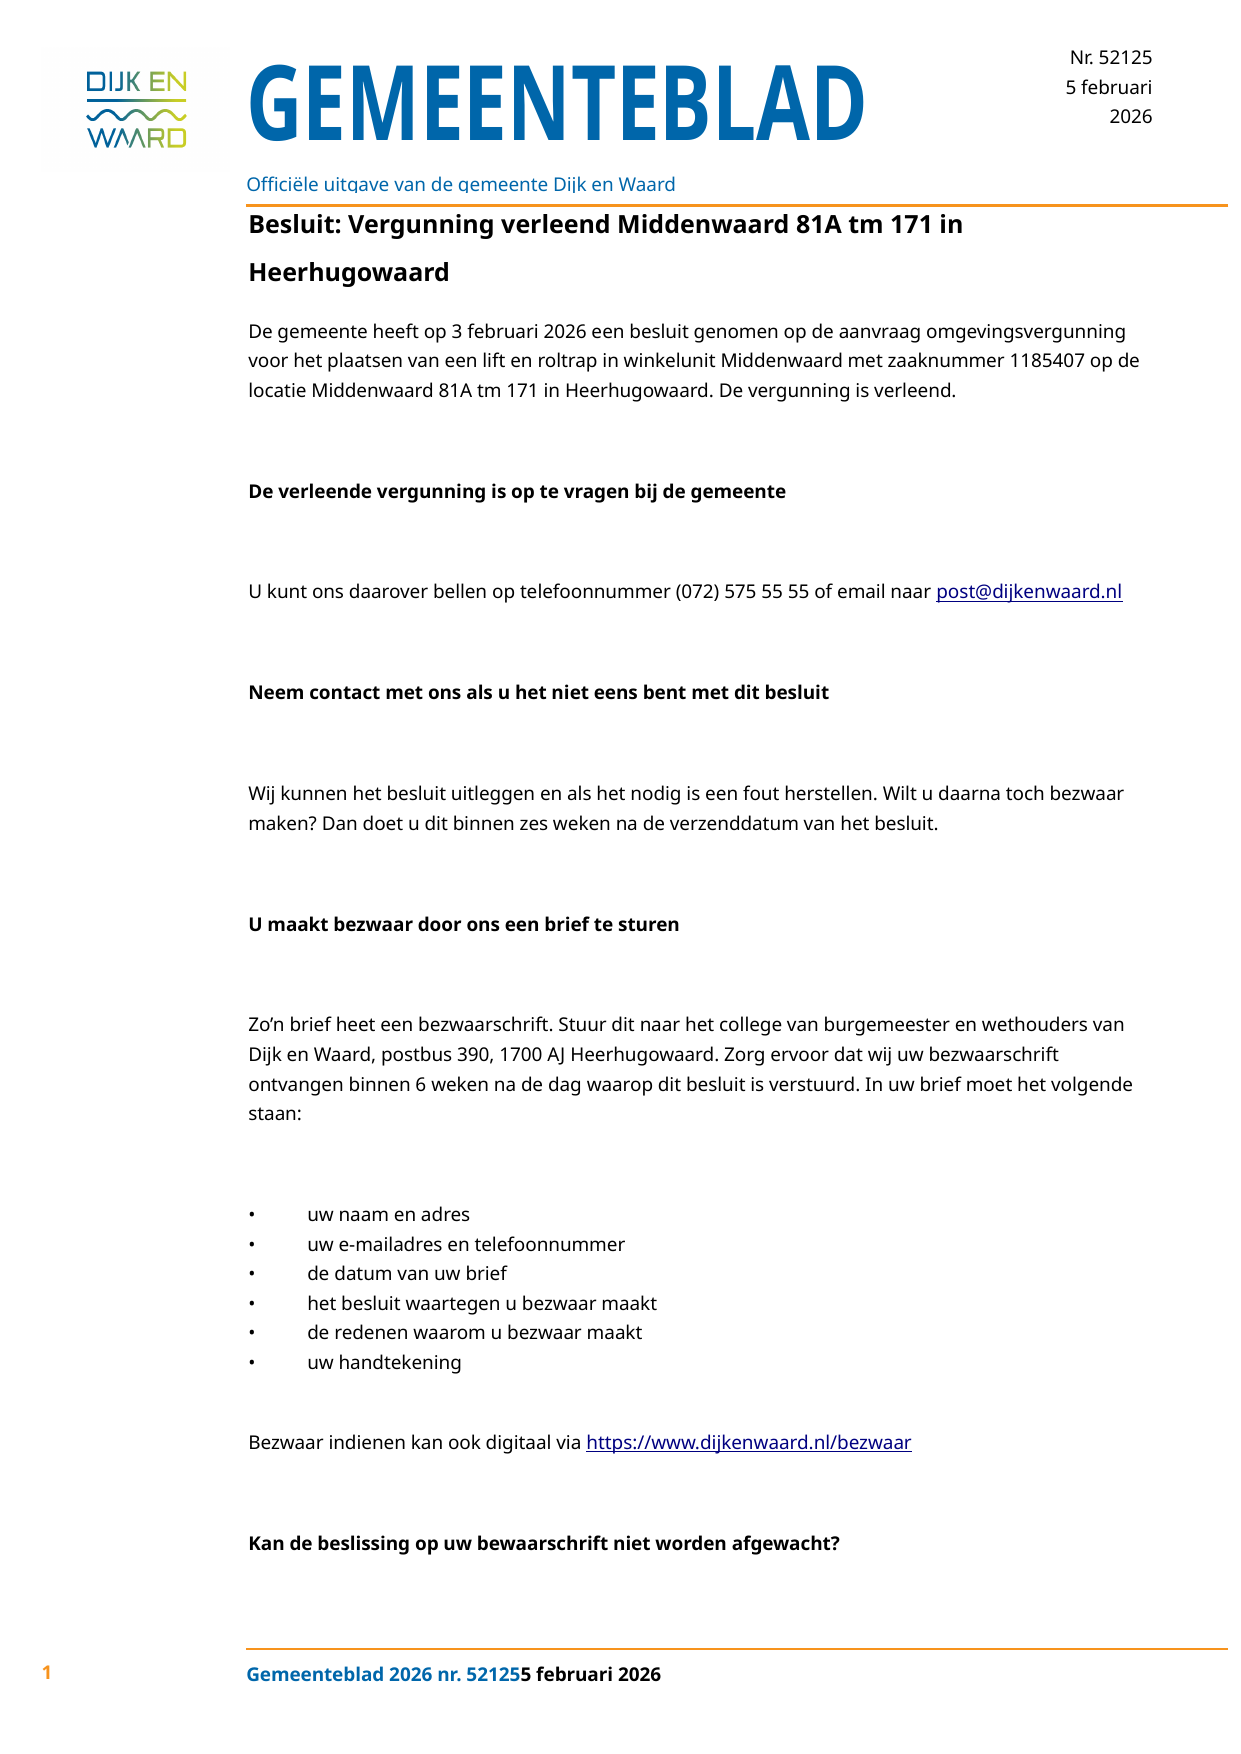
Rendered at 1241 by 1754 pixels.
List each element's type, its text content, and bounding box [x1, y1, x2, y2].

text Kan de beslissing op uw bewaarschrift niet worden afgewacht? [248, 1530, 1152, 1556]
list het besluit waartegen u bezwaar maakt [248, 1290, 1152, 1316]
text De verleende vergunning is op te vragen bij de gemeente [248, 478, 1152, 504]
text U maakt bezwaar door ons een brief te sturen [248, 911, 1152, 937]
list de datum van uw brief [248, 1260, 1152, 1286]
text Zo’n brief heet een bezwaarschrift. Stuur dit naar het college van burgemeester en wethouders van Dijk en Waard, postbus 390, 1700 AJ Heerhugowaard. Zorg ervoor dat wij uw bezwaarschrift ontvangen binnen 6 weken na de dag waarop dit besluit is verstuurd. In uw brief moet het volgende staan: [248, 1012, 1152, 1126]
list uw e-mailadres en telefoonnummer [248, 1231, 1152, 1257]
picture [41, 47, 231, 172]
text Bezwaar indienen kan ook digitaal via https://www.dijkenwaard.nl/bezwaar [248, 1429, 1152, 1455]
list uw handtekening [248, 1349, 1152, 1375]
text U kunt ons daarover bellen op telefoonnummer (072) 575 55 55 of email naar post@dijkenwaard.nl [248, 579, 1152, 604]
text Wij kunnen het besluit uitleggen en als het nodig is een fout herstellen. Wilt u daarna toch bezwaar maken? Dan doet u dit binnen zes weken na de verzenddatum van het besluit. [248, 780, 1152, 836]
text Besluit: Vergunning verleend Middenwaard 81A tm 171 in Heerhugowaard [248, 207, 1152, 288]
text De gemeente heeft op 3 februari 2026 een besluit genomen op de aanvraag omgevingsvergunning voor het plaatsen van een lift en roltrap in winkelunit Middenwaard met zaaknummer 1185407 op de locatie Middenwaard 81A tm 171 in Heerhugowaard. De vergunning is verleend. [248, 318, 1152, 403]
text Neem contact met ons als u het niet eens bent met dit besluit [248, 679, 1152, 705]
list de redenen waarom u bezwaar maakt [248, 1319, 1152, 1345]
list uw naam en adres [248, 1201, 1152, 1227]
